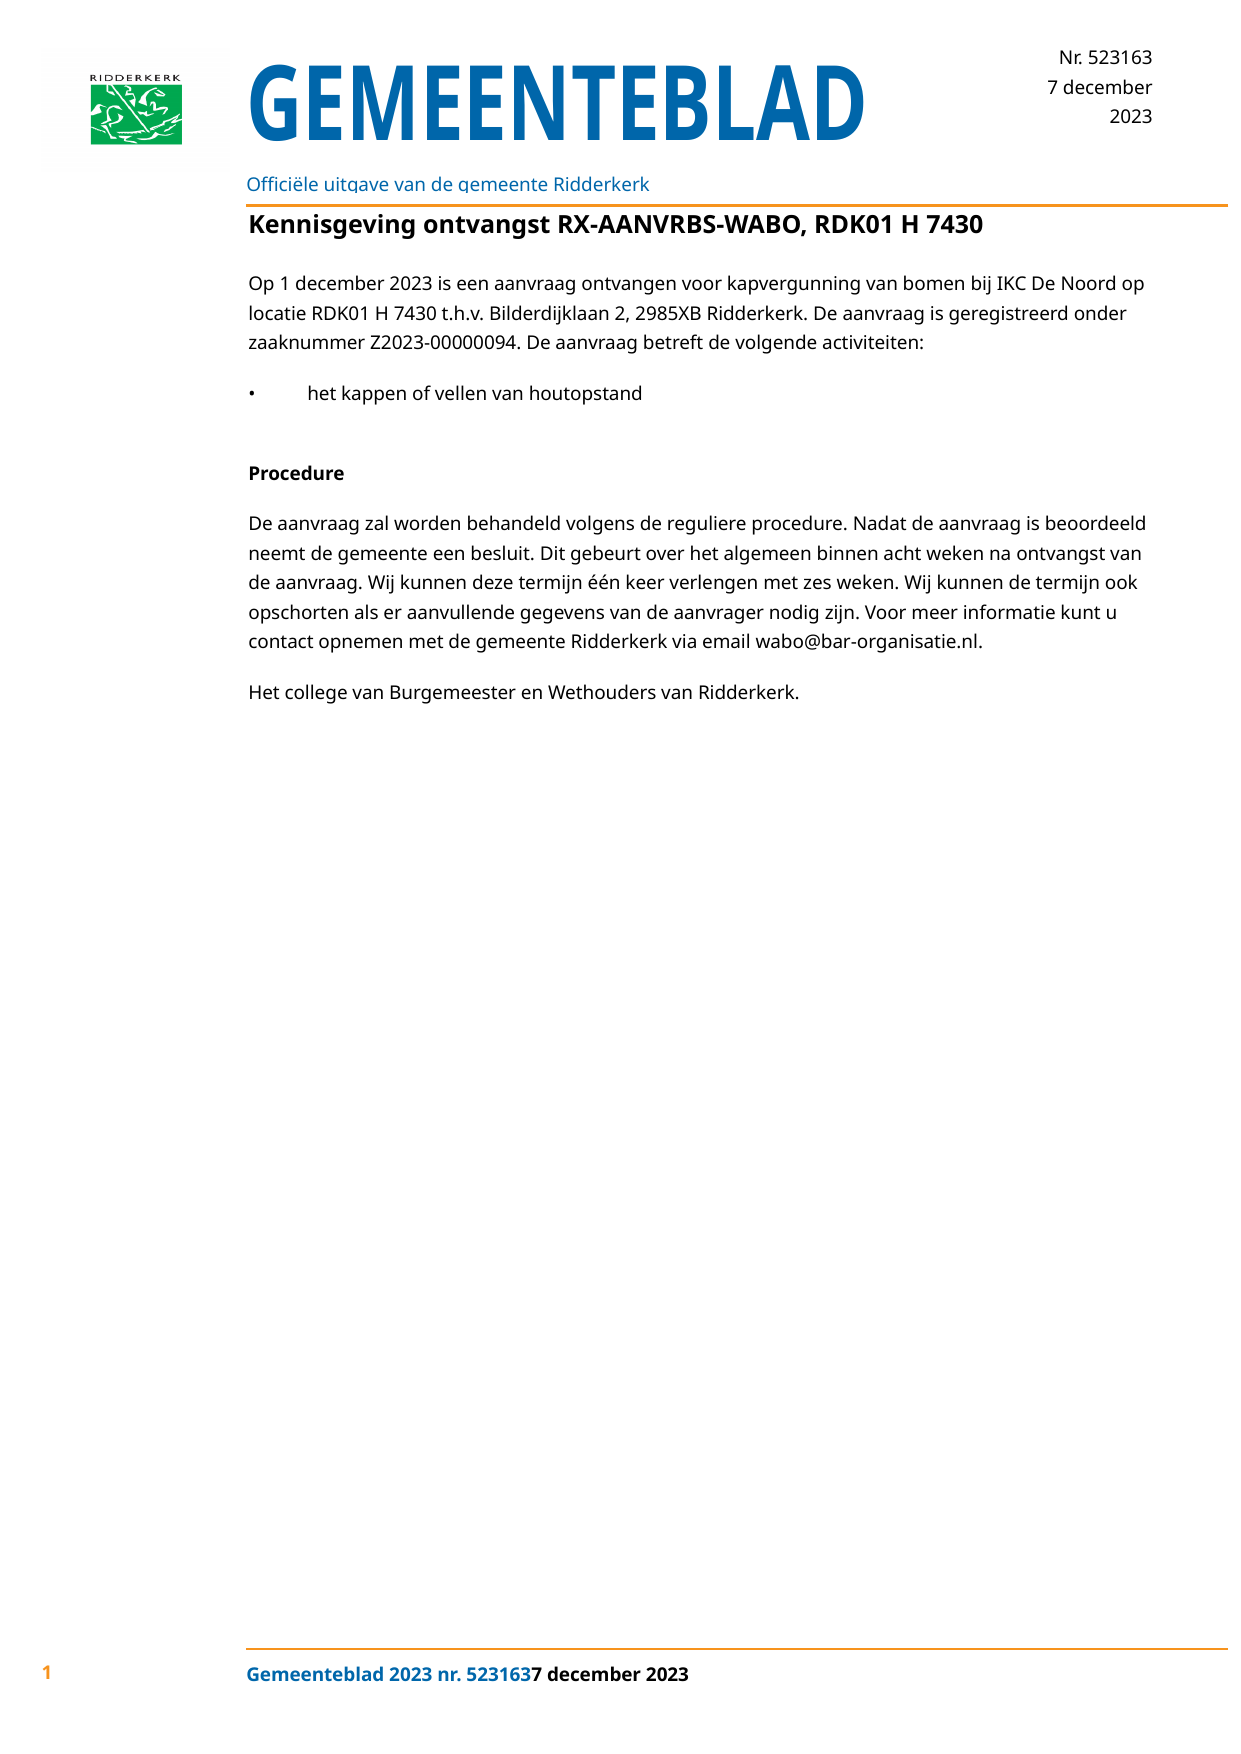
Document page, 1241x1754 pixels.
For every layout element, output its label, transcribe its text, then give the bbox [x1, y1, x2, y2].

text De aanvraag zal worden behandeld volgens de reguliere procedure. Nadat de aanvraag is beoordeeld neemt de gemeente een besluit. Dit gebeurt over het algemeen binnen acht weken na ontvangst van de aanvraag. Wij kunnen deze termijn één keer verlengen met zes weken. Wij kunnen de termijn ook opschorten als er aanvullende gegevens van de aanvrager nodig zijn. Voor meer informatie kunt u contact opnemen met de gemeente Ridderkerk via email wabo@bar-organisatie.nl. [248, 510, 1152, 654]
text Het college van Burgemeester en Wethouders van Ridderkerk. [248, 679, 1152, 705]
text Op 1 december 2023 is een aanvraag ontvangen voor kapvergunning van bomen bij IKC De Noord op locatie RDK01 H 7430 t.h.v. Bilderdijklaan 2, 2985XB Ridderkerk. De aanvraag is geregistreerd onder zaaknummer Z2023-00000094. De aanvraag betreft de volgende activiteiten: [248, 270, 1152, 355]
picture [41, 47, 231, 172]
text Kennisgeving ontvangst RX-AANVRBS-WABO, RDK01 H 7430 [248, 207, 1152, 241]
list het kappen of vellen van houtopstand [248, 380, 1152, 406]
text Procedure [248, 460, 1152, 486]
